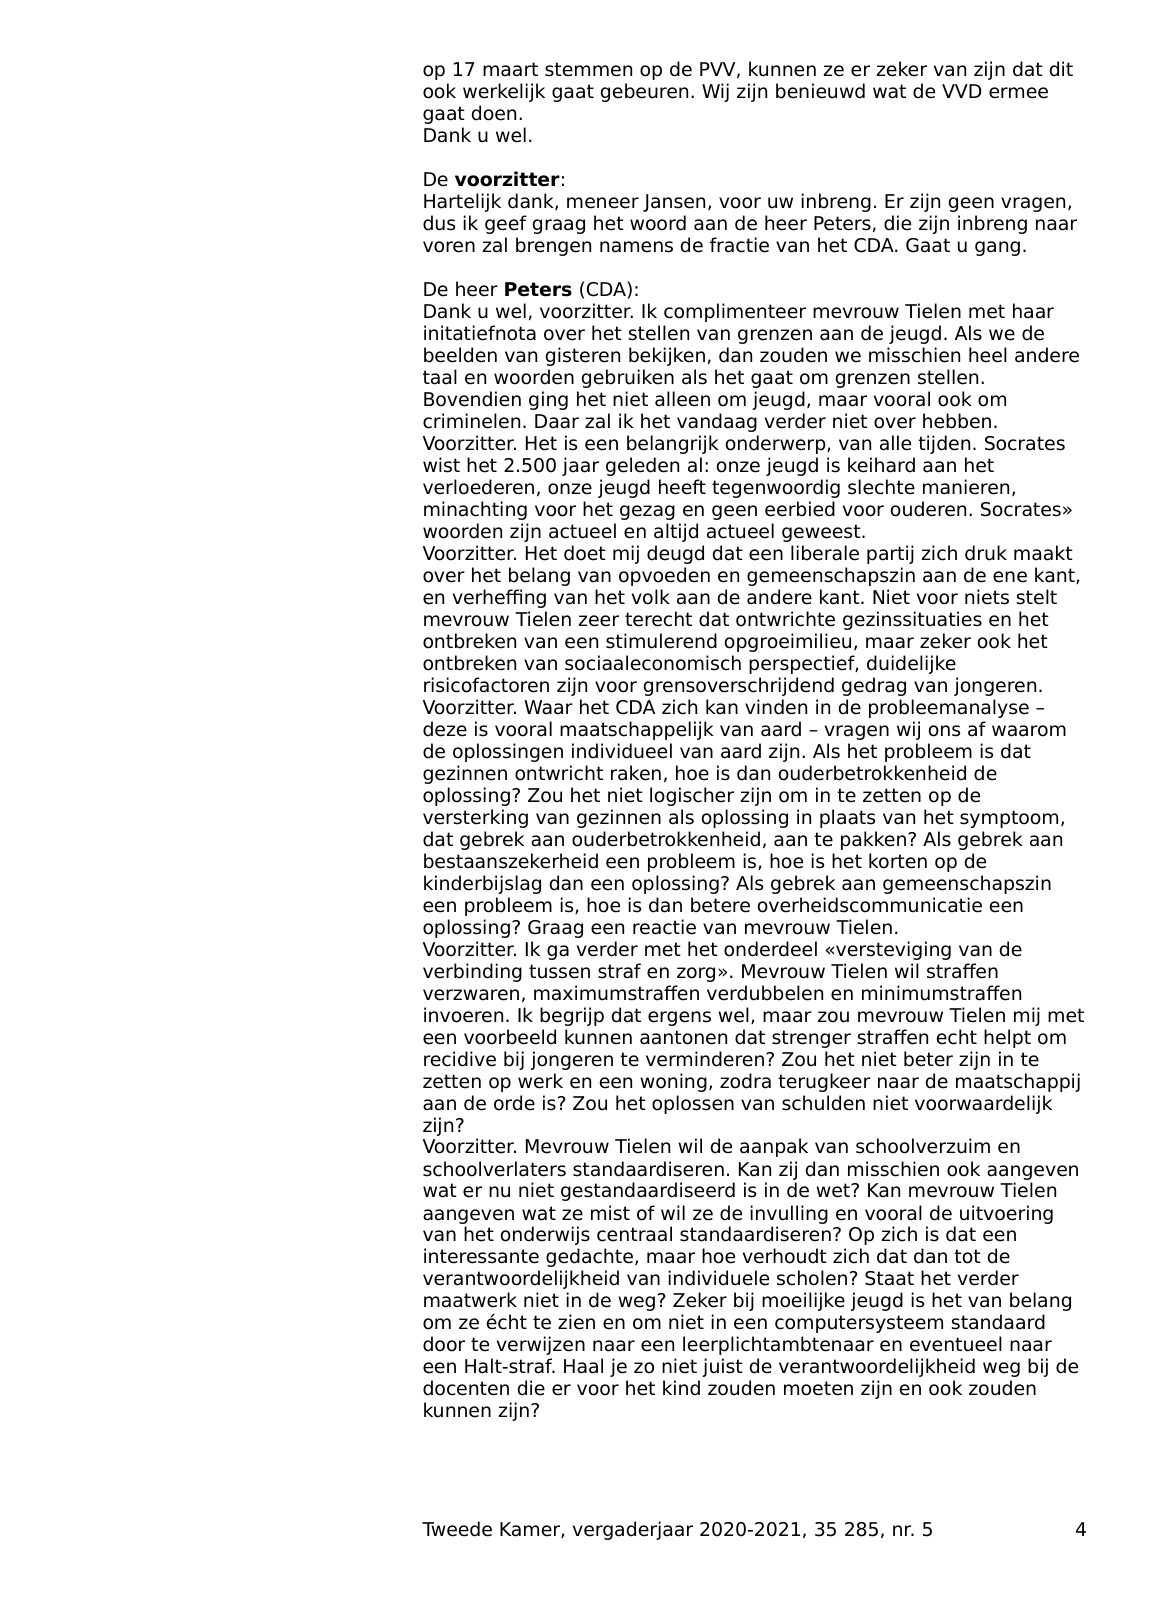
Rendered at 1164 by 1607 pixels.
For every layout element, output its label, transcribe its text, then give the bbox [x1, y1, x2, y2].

text Voorzitter. Mevrouw Tielen wil de aanpak van schoolverzuim en schoolverlaters standaardiseren. Kan zij dan misschien ook aangeven wat er nu niet gestandaardiseerd is in de wet? Kan mevrouw Tielen aangeven wat ze mist of wil ze de invulling en vooral de uitvoering van het onderwijs centraal standaardiseren? Op zich is dat een interessante gedachte, maar hoe verhoudt zich dat dan tot de verantwoordelijkheid van individuele scholen? Staat het verder maatwerk niet in de weg? Zeker bij moeilijke jeugd is het van belang om ze écht te zien en om niet in een computersysteem standaard door te verwijzen naar een leerplichtambtenaar en eventueel naar een Halt-straf. Haal je zo niet juist de verantwoordelijkheid weg bij de docenten die er voor het kind zouden moeten zijn en ook zouden kunnen zijn? [422, 1136, 1087, 1422]
text Voorzitter. Waar het CDA zich kan vinden in de probleemanalyse – deze is vooral maatschappelijk van aard – vragen wij ons af waarom de oplossingen individueel van aard zijn. Als het probleem is dat gezinnen ontwricht raken, hoe is dan ouderbetrokkenheid de oplossing? Zou het niet logischer zijn om in te zetten op de versterking van gezinnen als oplossing in plaats van het symptoom, dat gebrek aan ouderbetrokkenheid, aan te pakken? Als gebrek aan bestaanszekerheid een probleem is, hoe is het korten op de kinderbijslag dan een oplossing? Als gebrek aan gemeenschapszin een probleem is, hoe is dan betere overheidscommunicatie een oplossing? Graag een reactie van mevrouw Tielen. [422, 697, 1087, 939]
text Dank u wel. [422, 125, 1087, 147]
text Hartelijk dank, meneer Jansen, voor uw inbreng. Er zijn geen vragen, dus ik geef graag het woord aan de heer Peters, die zijn inbreng naar voren zal brengen namens de fractie van het CDA. Gaat u gang. [422, 191, 1087, 257]
text Dank u wel, voorzitter. Ik complimenteer mevrouw Tielen met haar initatiefnota over het stellen van grenzen aan de jeugd. Als we de beelden van gisteren bekijken, dan zouden we misschien heel andere taal en woorden gebruiken als het gaat om grenzen stellen. Bovendien ging het niet alleen om jeugd, maar vooral ook om criminelen. Daar zal ik het vandaag verder niet over hebben. [422, 301, 1087, 433]
text Voorzitter. Ik ga verder met het onderdeel «versteviging van de verbinding tussen straf en zorg». Mevrouw Tielen wil straffen verzwaren, maximumstraffen verdubbelen en minimumstraffen invoeren. Ik begrijp dat ergens wel, maar zou mevrouw Tielen mij met een voorbeeld kunnen aantonen dat strenger straffen echt helpt om recidive bij jongeren te verminderen? Zou het niet beter zijn in te zetten op werk en een woning, zodra terugkeer naar de maatschappij aan de orde is? Zou het oplossen van schulden niet voorwaardelijk zijn? [422, 939, 1087, 1136]
text op 17 maart stemmen op de PVV, kunnen ze er zeker van zijn dat dit ook werkelijk gaat gebeuren. Wij zijn benieuwd wat de VVD ermee gaat doen. [422, 59, 1087, 125]
text Voorzitter. Het is een belangrijk onderwerp, van alle tijden. Socrates wist het 2.500 jaar geleden al: onze jeugd is keihard aan het verloederen, onze jeugd heeft tegenwoordig slechte manieren, minachting voor het gezag en geen eerbied voor ouderen. Socrates» woorden zijn actueel en altijd actueel geweest. [422, 433, 1087, 543]
text De voorzitter: [422, 169, 1087, 191]
text Voorzitter. Het doet mij deugd dat een liberale partij zich druk maakt over het belang van opvoeden en gemeenschapszin aan de ene kant, en verheffing van het volk aan de andere kant. Niet voor niets stelt mevrouw Tielen zeer terecht dat ontwrichte gezinssituaties en het ontbreken van een stimulerend opgroeimilieu, maar zeker ook het ontbreken van sociaaleconomisch perspectief, duidelijke risicofactoren zijn voor grensoverschrijdend gedrag van jongeren. [422, 543, 1087, 697]
text De heer Peters (CDA): [422, 279, 1087, 301]
